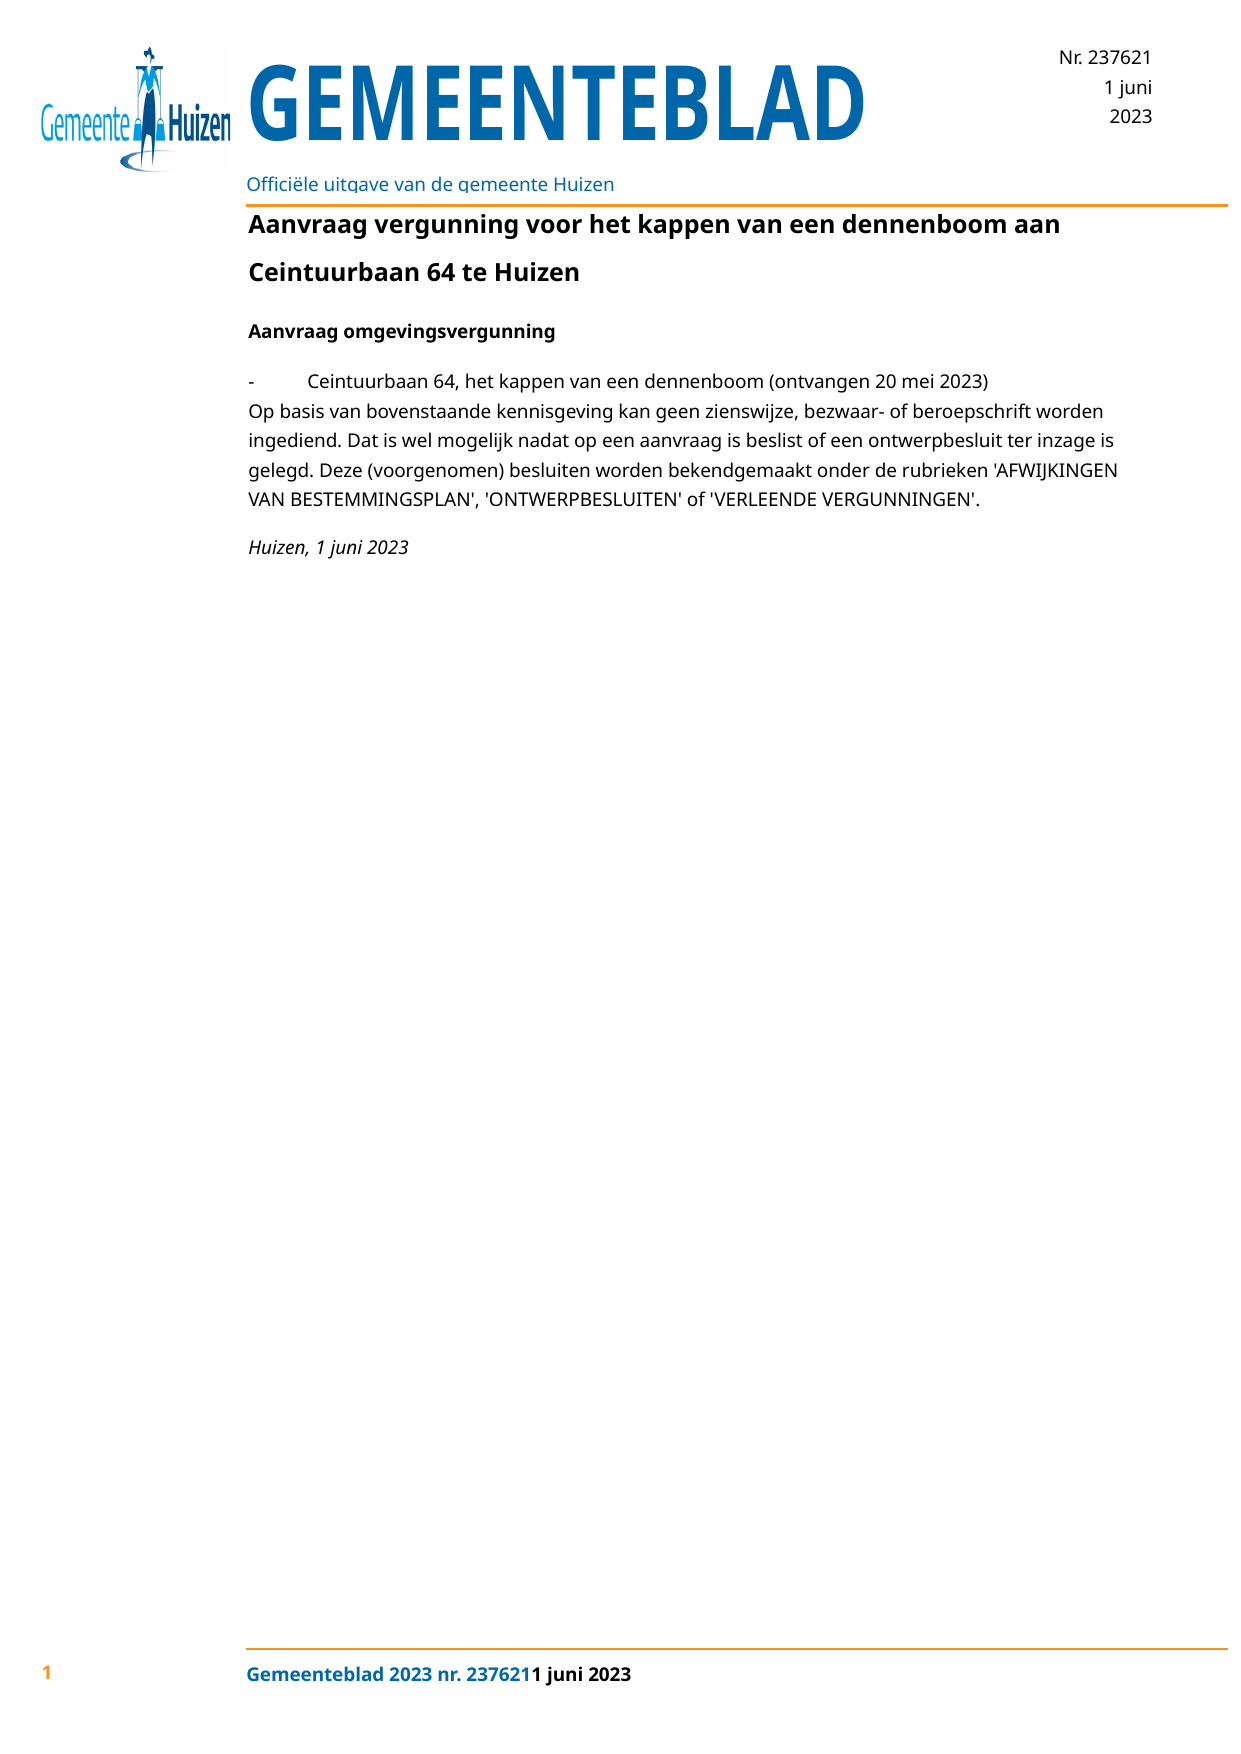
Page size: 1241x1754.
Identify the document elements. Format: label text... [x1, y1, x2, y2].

text Huizen, 1 juni 2023 [248, 534, 1152, 560]
picture [41, 47, 231, 172]
text Op basis van bovenstaande kennisgeving kan geen zienswijze, bezwaar- of beroepschrift worden ingediend. Dat is wel mogelijk nadat op een aanvraag is beslist of een ontwerpbesluit ter inzage is gelegd. Deze (voorgenomen) besluiten worden bekendgemaakt onder de rubrieken 'AFWIJKINGEN VAN BESTEMMINGSPLAN', 'ONTWERPBESLUITEN' of 'VERLEENDE VERGUNNINGEN'. [248, 398, 1152, 512]
text Aanvraag omgevingsvergunning [248, 318, 1152, 344]
text Aanvraag vergunning voor het kappen van een dennenboom aan Ceintuurbaan 64 te Huizen [248, 207, 1152, 288]
list Ceintuurbaan 64, het kappen van een dennenboom (ontvangen 20 mei 2023) [248, 368, 1152, 394]
